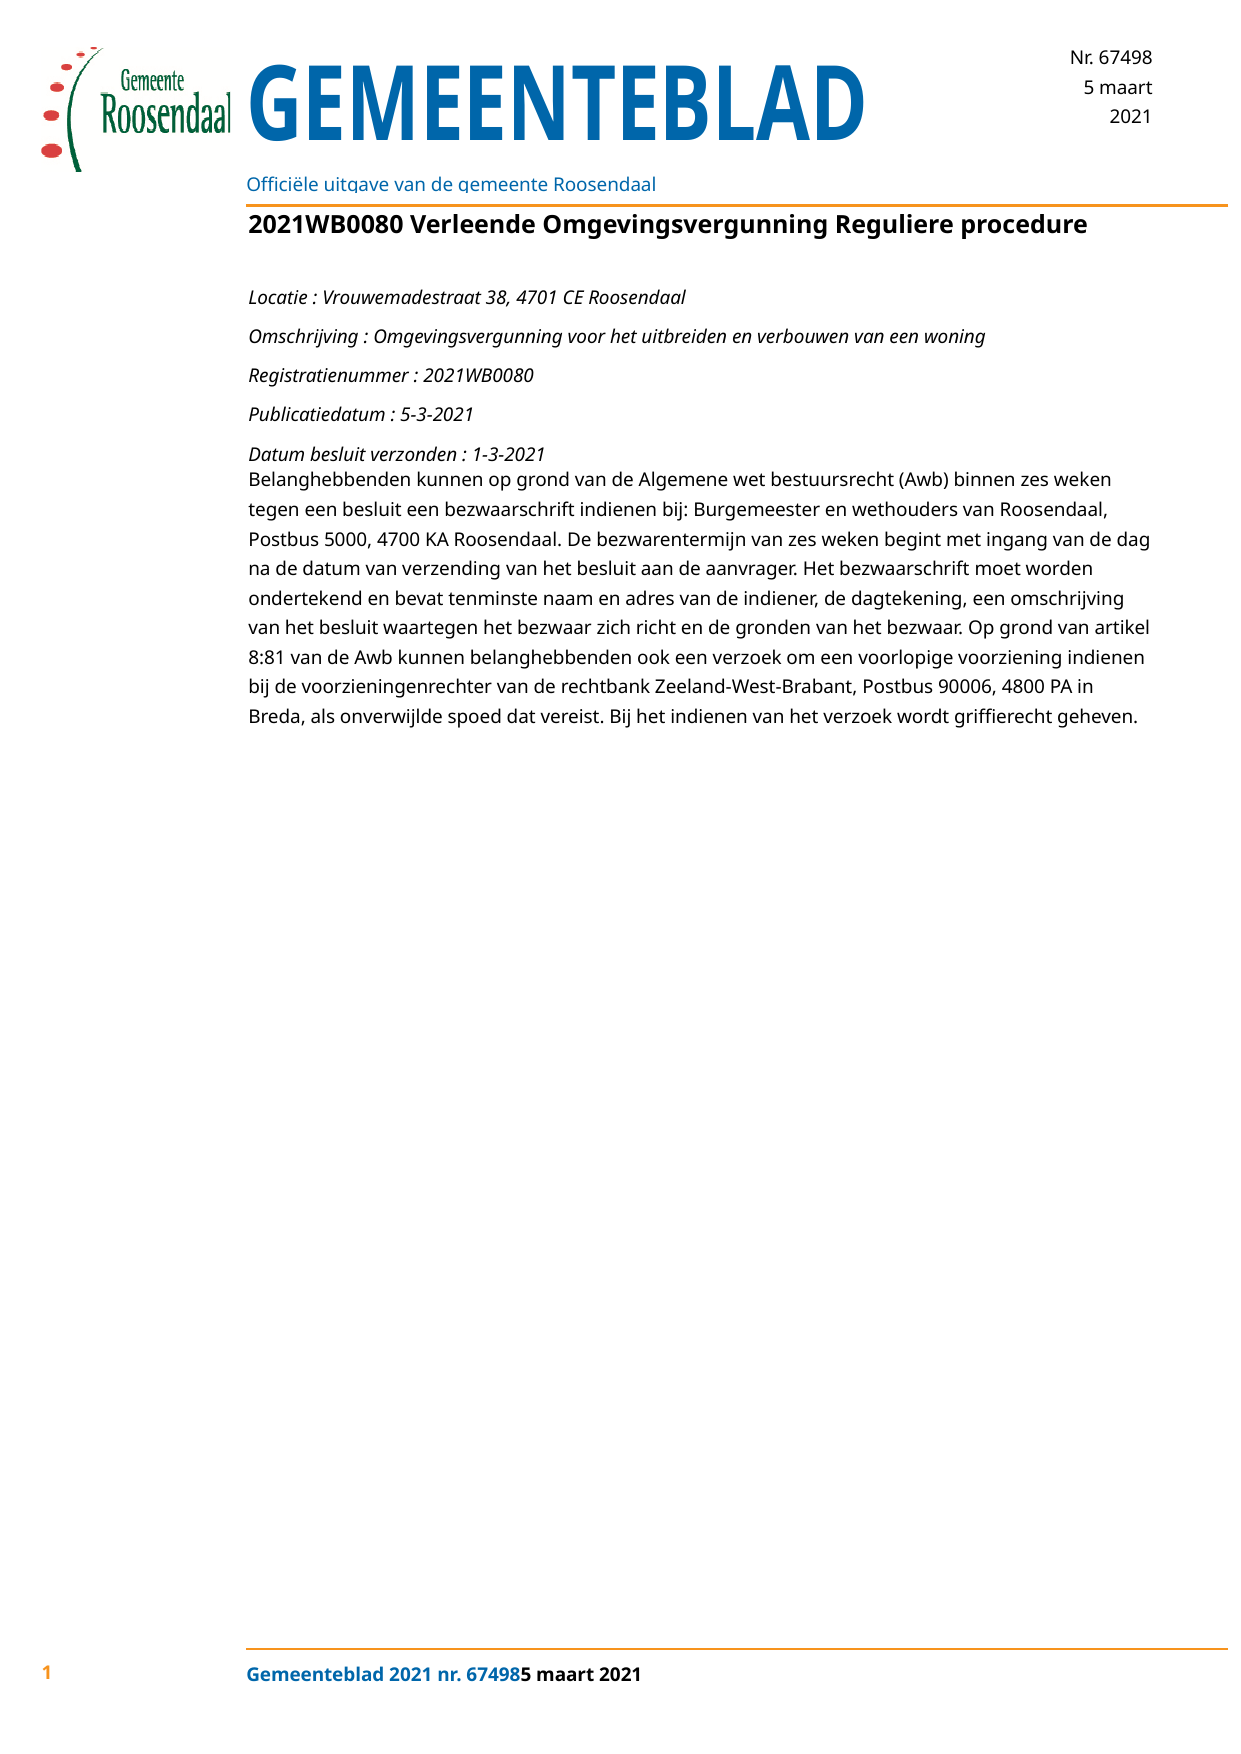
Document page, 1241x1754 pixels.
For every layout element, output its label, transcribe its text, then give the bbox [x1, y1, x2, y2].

text Registratienummer : 2021WB0080 [248, 362, 1152, 388]
text 2021WB0080 Verleende Omgevingsvergunning Reguliere procedure [248, 207, 1152, 241]
text Locatie : Vrouwemadestraat 38, 4701 CE Roosendaal [248, 284, 1152, 309]
text Omschrijving : Omgevingsvergunning voor het uitbreiden en verbouwen van een woning [248, 323, 1152, 349]
picture [41, 47, 231, 172]
text Publicatiedatum : 5-3-2021 [248, 402, 1152, 427]
text Datum besluit verzonden : 1-3-2021 [248, 441, 1152, 467]
text Belanghebbenden kunnen op grond van de Algemene wet bestuursrecht (Awb) binnen zes weken tegen een besluit een bezwaarschrift indienen bij: Burgemeester en wethouders van Roosendaal, Postbus 5000, 4700 KA Roosendaal. De bezwarentermijn van zes weken begint met ingang van de dag na de datum van verzending van het besluit aan de aanvrager. Het bezwaarschrift moet worden ondertekend en bevat tenminste naam en adres van de indiener, de dagtekening, een omschrijving van het besluit waartegen het bezwaar zich richt en de gronden van het bezwaar. Op grond van artikel 8:81 van de Awb kunnen belanghebbenden ook een verzoek om een voorlopige voorziening indienen bij de voorzieningenrechter van de rechtbank Zeeland-West-Brabant, Postbus 90006, 4800 PA in Breda, als onverwijlde spoed dat vereist. Bij het indienen van het verzoek wordt griffierecht geheven. [248, 467, 1152, 729]
